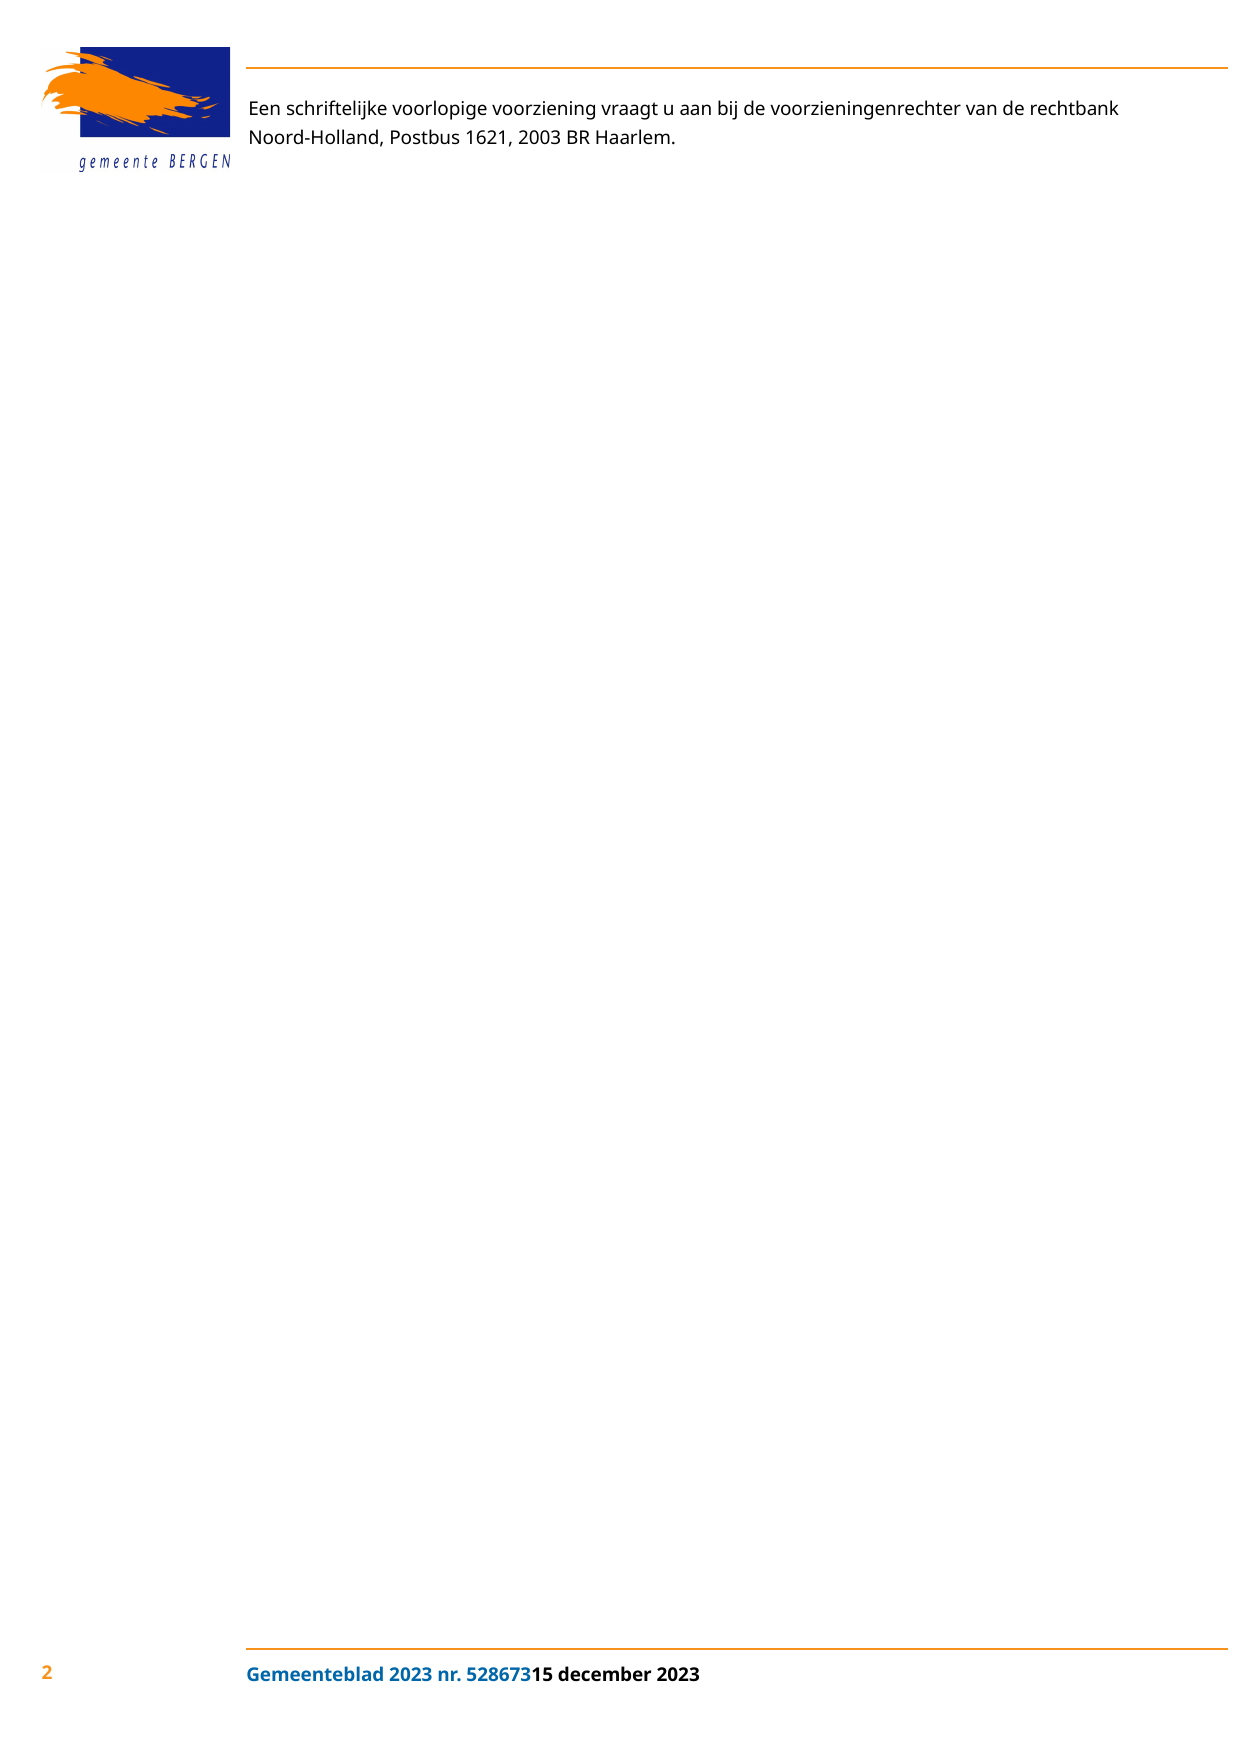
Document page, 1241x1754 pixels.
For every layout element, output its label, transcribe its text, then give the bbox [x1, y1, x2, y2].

text Een schriftelijke voorlopige voorziening vraagt u aan bij de voorzieningenrechter van de rechtbank Noord-Holland, Postbus 1621, 2003 BR Haarlem. [248, 95, 1152, 150]
picture [41, 47, 231, 172]
